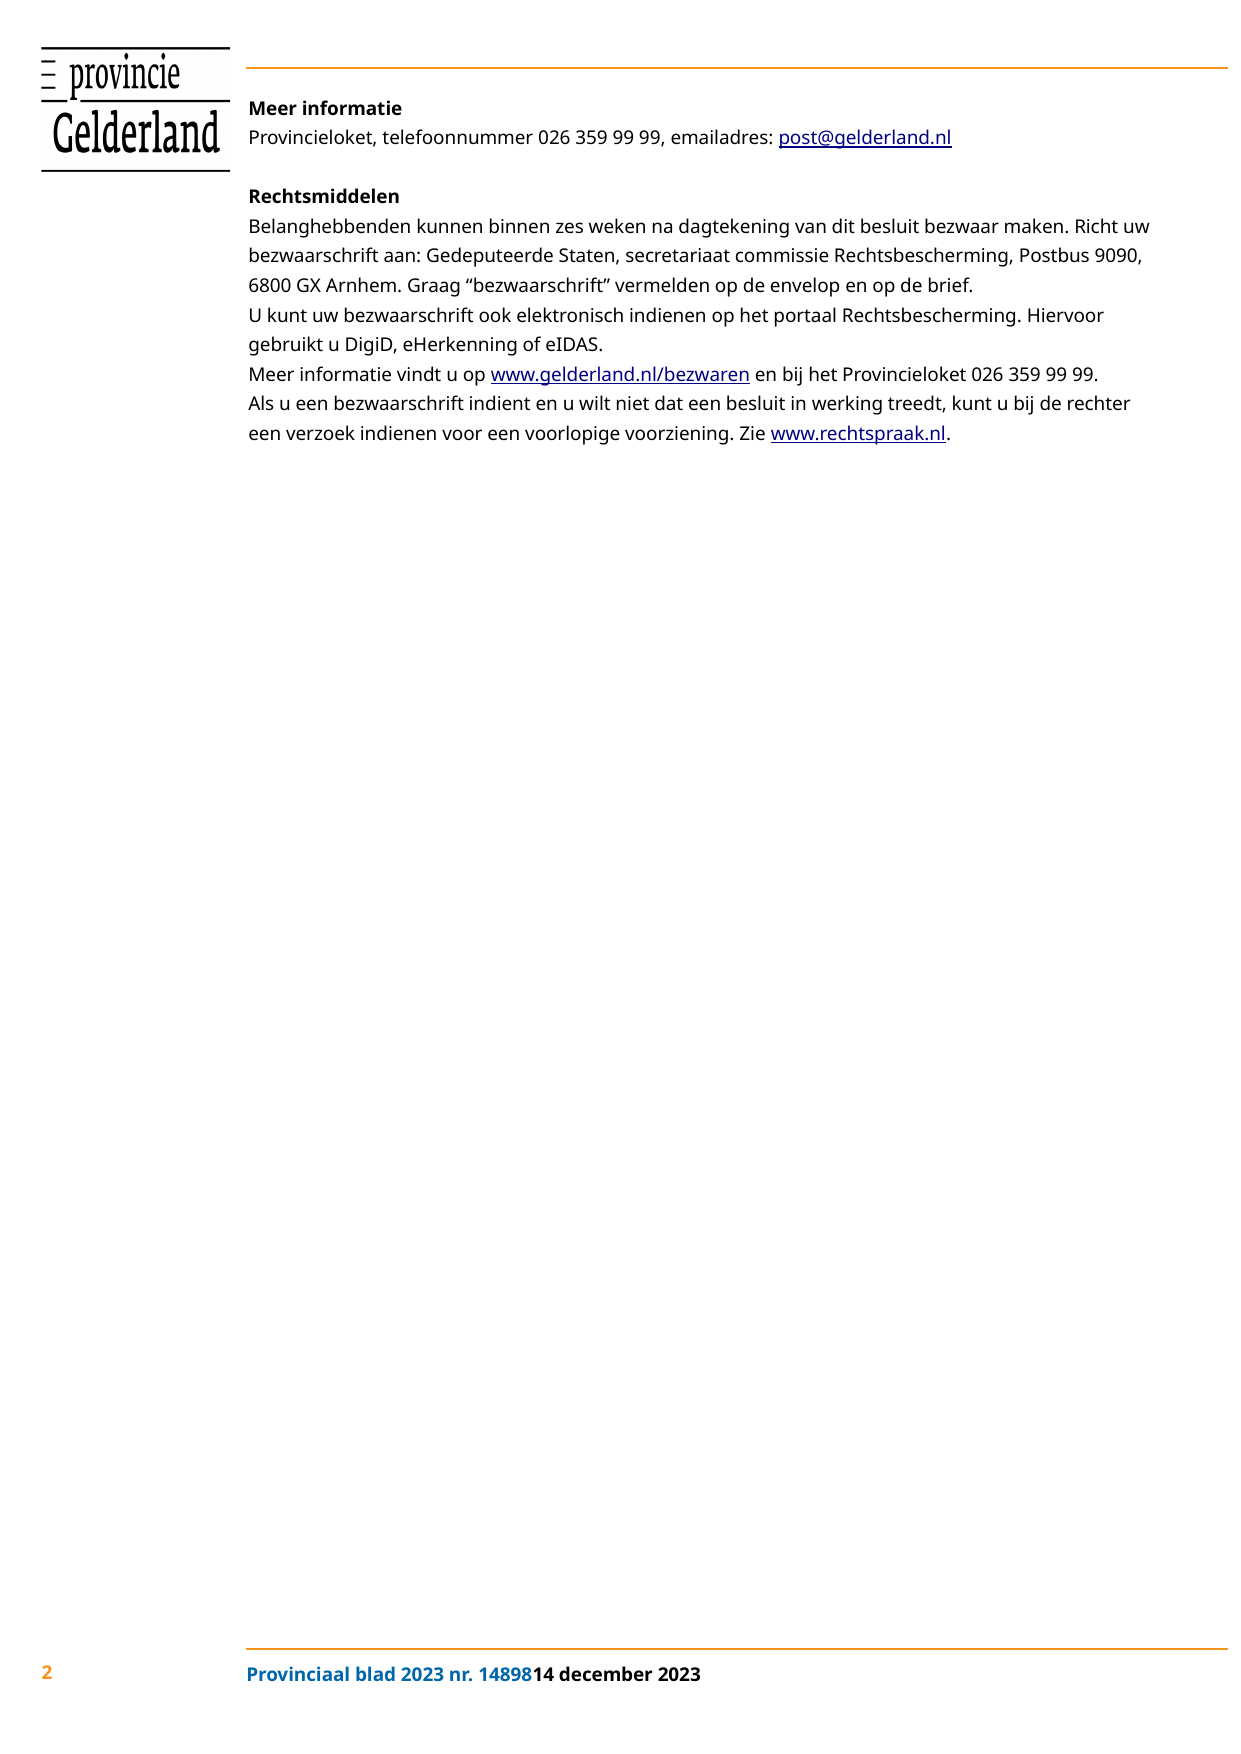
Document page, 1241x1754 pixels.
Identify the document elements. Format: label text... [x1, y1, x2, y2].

picture [41, 47, 231, 172]
text U kunt uw bezwaarschrift ook elektronisch indienen op het portaal Rechtsbescherming. Hiervoor gebruikt u DigiD, eHerkenning of eIDAS. [248, 302, 1152, 357]
text Rechtsmiddelen [248, 183, 1152, 209]
text Provincieloket, telefoonnummer 026 359 99 99, emailadres: post@gelderland.nl [248, 124, 1152, 150]
text Meer informatie vindt u op www.gelderland.nl/bezwaren en bij het Provincieloket 026 359 99 99. [248, 361, 1152, 387]
text Meer informatie [248, 95, 1152, 121]
text Belanghebbenden kunnen binnen zes weken na dagtekening van dit besluit bezwaar maken. Richt uw bezwaarschrift aan: Gedeputeerde Staten, secretariaat commissie Rechtsbescherming, Postbus 9090, 6800 GX Arnhem. Graag “bezwaarschrift” vermelden op de envelop en op de brief. [248, 213, 1152, 298]
text Als u een bezwaarschrift indient en u wilt niet dat een besluit in werking treedt, kunt u bij de rechter een verzoek indienen voor een voorlopige voorziening. Zie www.rechtspraak.nl. [248, 391, 1152, 446]
